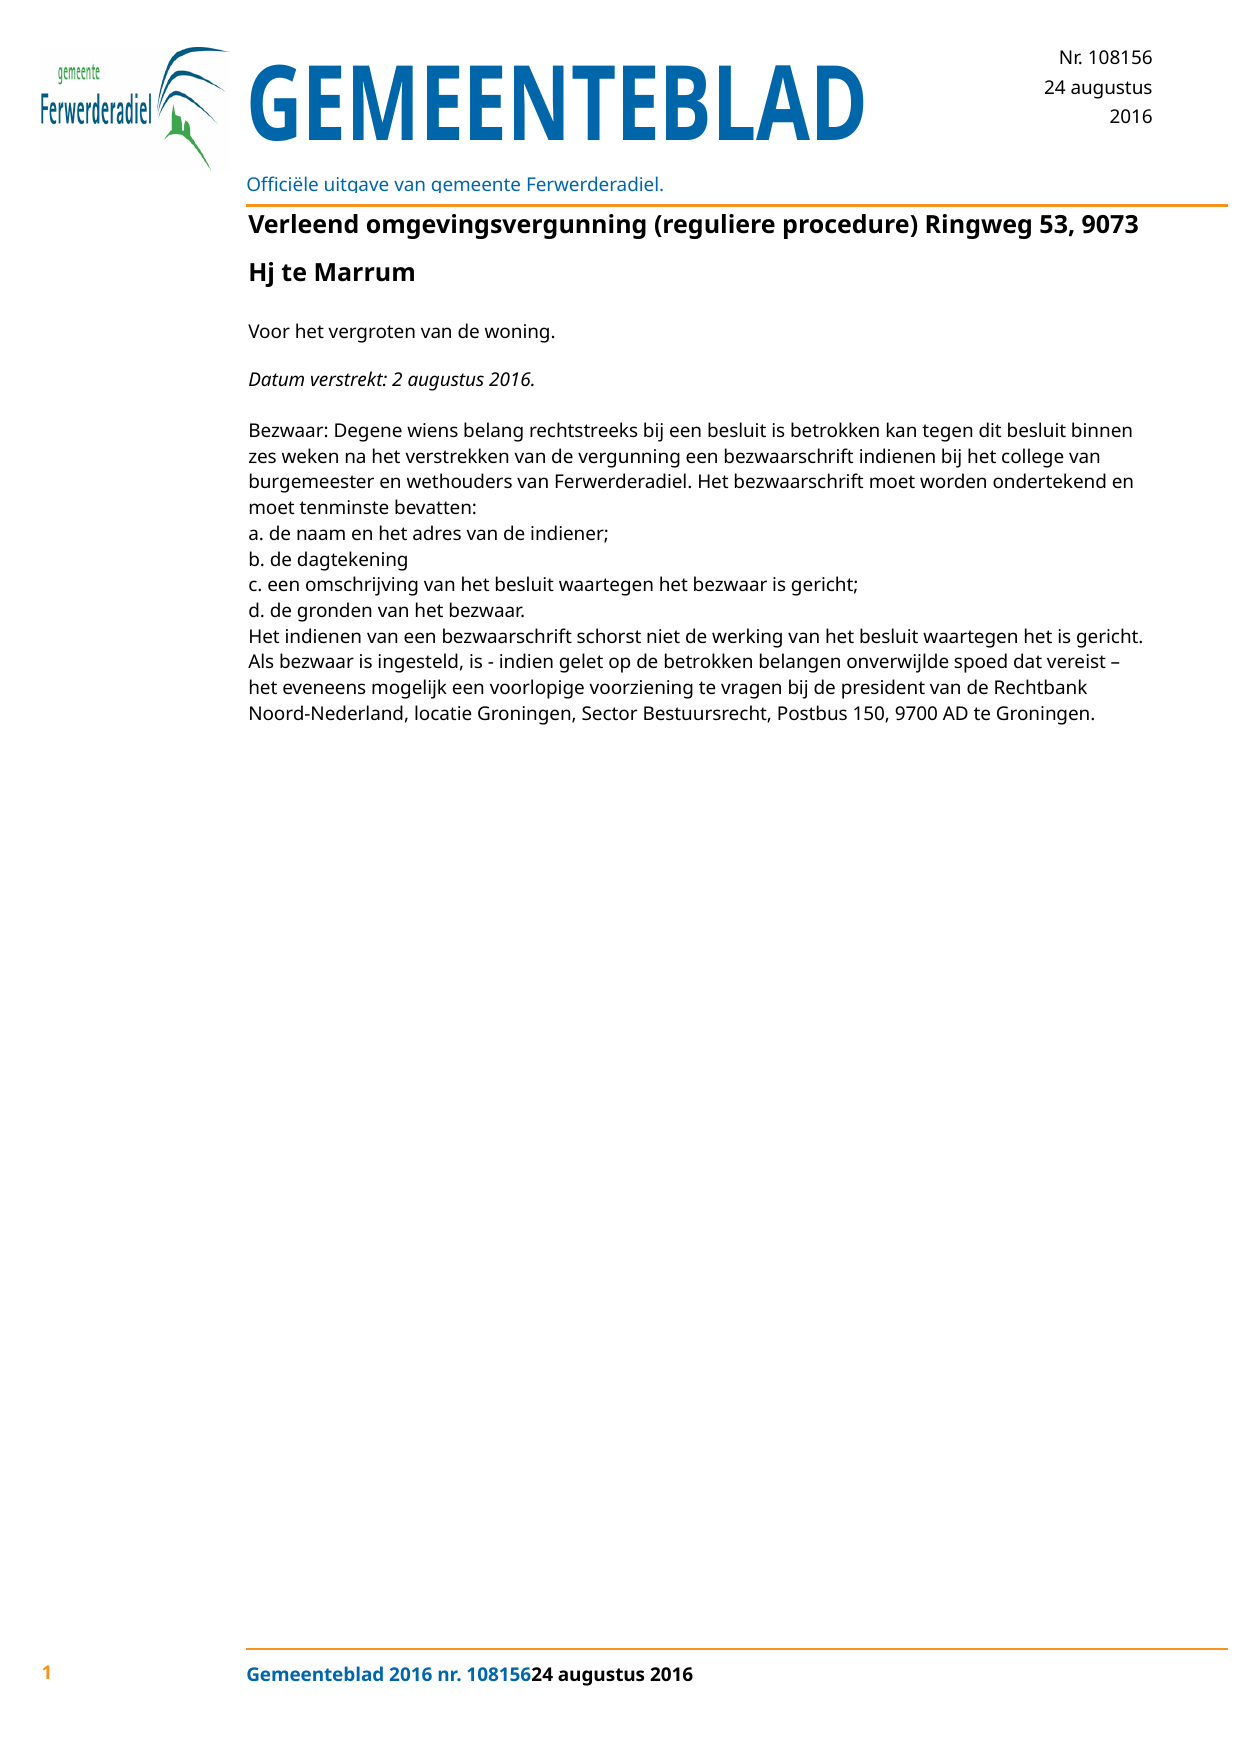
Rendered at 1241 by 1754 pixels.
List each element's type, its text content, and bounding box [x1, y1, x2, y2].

text c. een omschrijving van het besluit waartegen het bezwaar is gericht; [248, 572, 1152, 597]
text Voor het vergroten van de woning. [248, 318, 1152, 344]
text Datum verstrekt: 2 augustus 2016. [248, 366, 1152, 391]
text d. de gronden van het bezwaar. [248, 597, 1152, 623]
text Bezwaar: Degene wiens belang rechtstreeks bij een besluit is betrokken kan tegen dit besluit binnen zes weken na het verstrekken van de vergunning een bezwaarschrift indienen bij het college van burgemeester en wethouders van Ferwerderadiel. Het bezwaarschrift moet worden ondertekend en moet tenminste bevatten: [248, 417, 1152, 520]
text b. de dagtekening [248, 546, 1152, 572]
text Verleend omgevingsvergunning (reguliere procedure) Ringweg 53, 9073 Hj te Marrum [248, 207, 1152, 288]
picture [41, 47, 231, 172]
text a. de naam en het adres van de indiener; [248, 520, 1152, 546]
text Het indienen van een bezwaarschrift schorst niet de werking van het besluit waartegen het is gericht. Als bezwaar is ingesteld, is - indien gelet op de betrokken belangen onverwijlde spoed dat vereist – het eveneens mogelijk een voorlopige voorziening te vragen bij de president van de Rechtbank Noord-Nederland, locatie Groningen, Sector Bestuursrecht, Postbus 150, 9700 AD te Groningen. [248, 623, 1152, 726]
